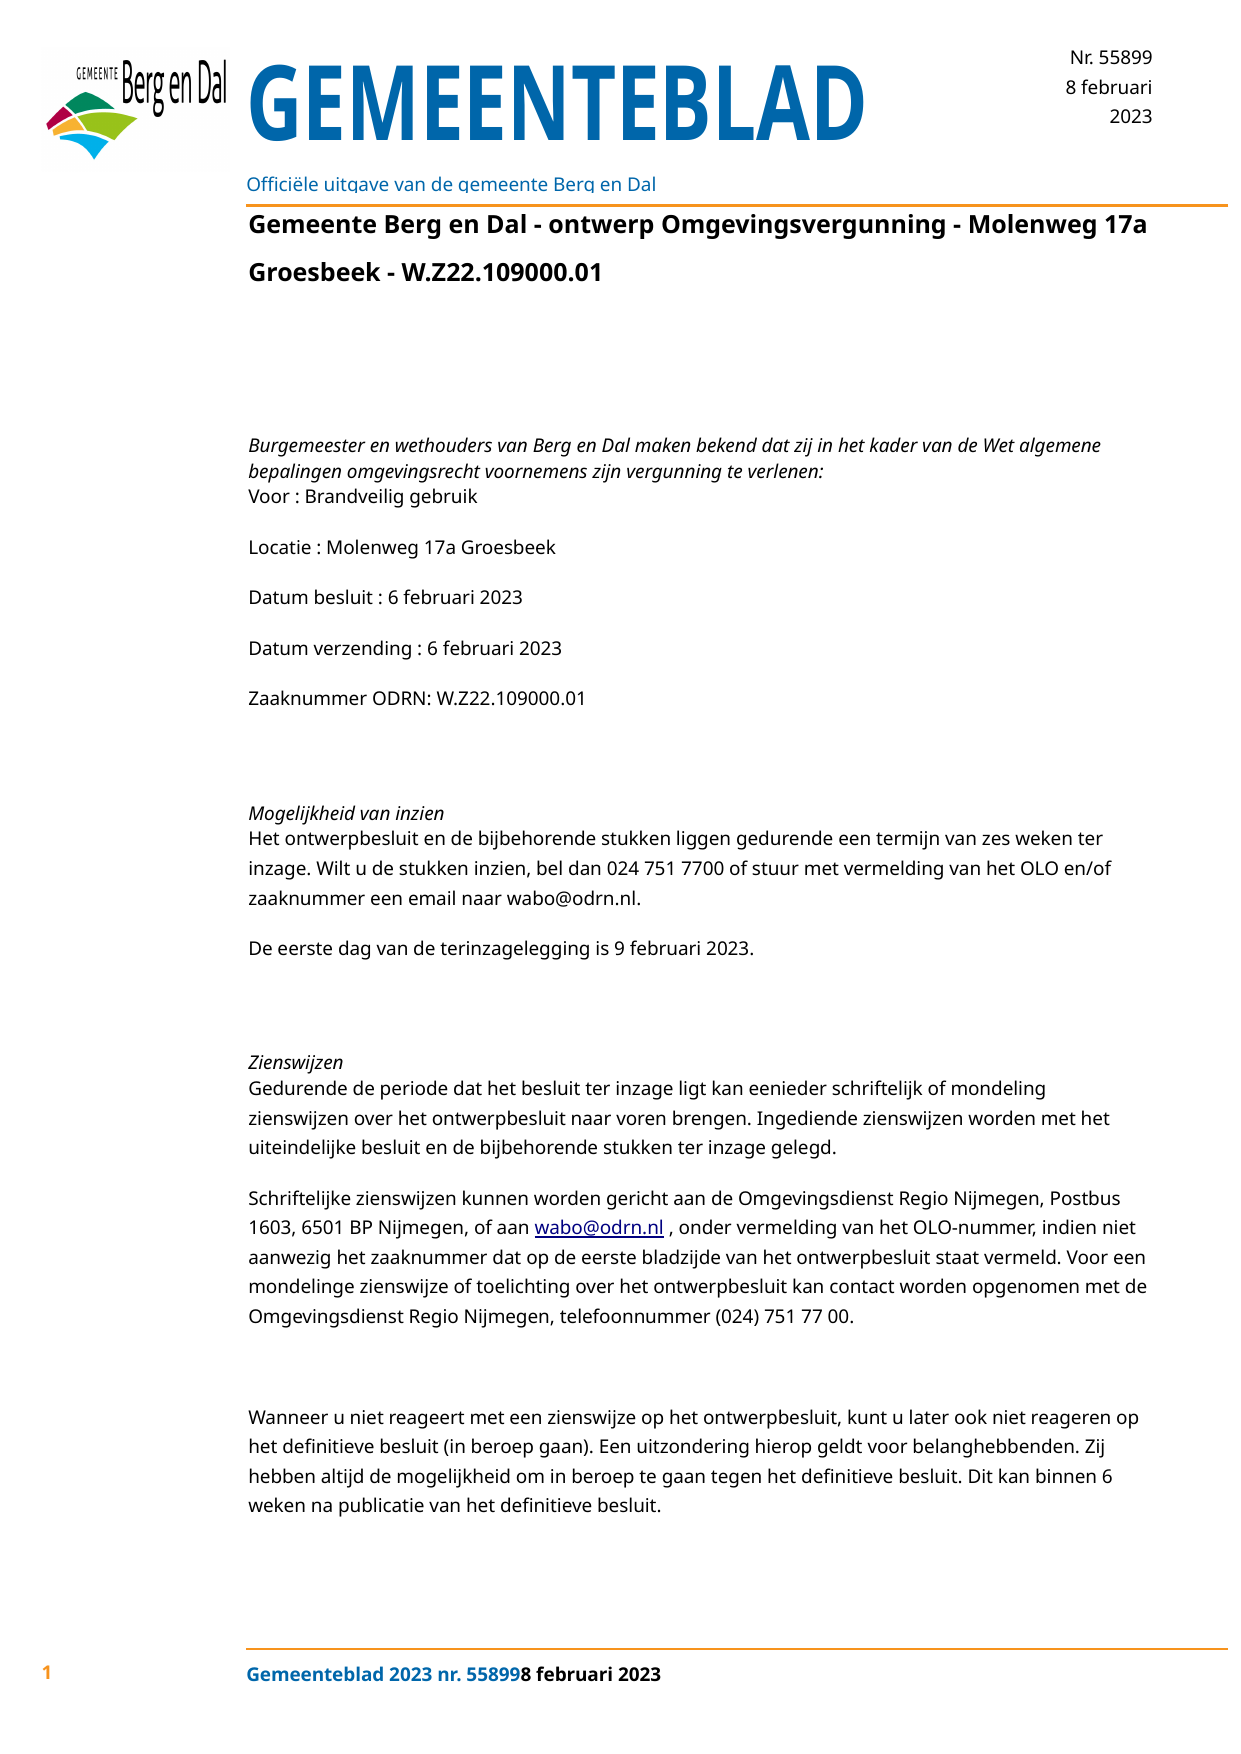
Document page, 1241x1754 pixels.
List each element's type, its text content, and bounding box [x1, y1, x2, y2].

text Gedurende de periode dat het besluit ter inzage ligt kan eenieder schriftelijk of mondeling zienswijzen over het ontwerpbesluit naar voren brengen. Ingediende zienswijzen worden met het uiteindelijke besluit en de bijbehorende stukken ter inzage gelegd. [248, 1075, 1152, 1160]
text Datum verzending : 6 februari 2023 [248, 635, 1152, 661]
text Zienswijzen [248, 1049, 1152, 1075]
text Gemeente Berg en Dal - ontwerp Omgevingsvergunning - Molenweg 17a Groesbeek - W.Z22.109000.01 [248, 207, 1152, 288]
text Mogelijkheid van inzien [248, 800, 1152, 826]
picture [41, 47, 231, 172]
text Burgemeester en wethouders van Berg en Dal maken bekend dat zij in het kader van de Wet algemene bepalingen omgevingsrecht voornemens zijn vergunning te verlenen: [248, 432, 1152, 484]
text De eerste dag van de terinzagelegging is 9 februari 2023. [248, 935, 1152, 961]
text Datum besluit : 6 februari 2023 [248, 584, 1152, 610]
text Het ontwerpbesluit en de bijbehorende stukken liggen gedurende een termijn van zes weken ter inzage. Wilt u de stukken inzien, bel dan 024 751 7700 of stuur met vermelding van het OLO en/of zaaknummer een email naar wabo@odrn.nl. [248, 826, 1152, 910]
text Voor : Brandveilig gebruik [248, 484, 1152, 509]
text Zaaknummer ODRN: W.Z22.109000.01 [248, 685, 1152, 711]
text Schriftelijke zienswijzen kunnen worden gericht aan de Omgevingsdienst Regio Nijmegen, Postbus 1603, 6501 BP Nijmegen, of aan wabo@odrn.nl , onder vermelding van het OLO-nummer, indien niet aanwezig het zaaknummer dat op de eerste bladzijde van het ontwerpbesluit staat vermeld. Voor een mondelinge zienswijze of toelichting over het ontwerpbesluit kan contact worden opgenomen met de Omgevingsdienst Regio Nijmegen, telefoonnummer (024) 751 77 00. [248, 1185, 1152, 1329]
text Wanneer u niet reageert met een zienswijze op het ontwerpbesluit, kunt u later ook niet reageren op het definitieve besluit (in beroep gaan). Een uitzondering hierop geldt voor belanghebbenden. Zij hebben altijd de mogelijkheid om in beroep te gaan tegen het definitieve besluit. Dit kan binnen 6 weken na publicatie van het definitieve besluit. [248, 1404, 1152, 1518]
text Locatie : Molenweg 17a Groesbeek [248, 534, 1152, 560]
